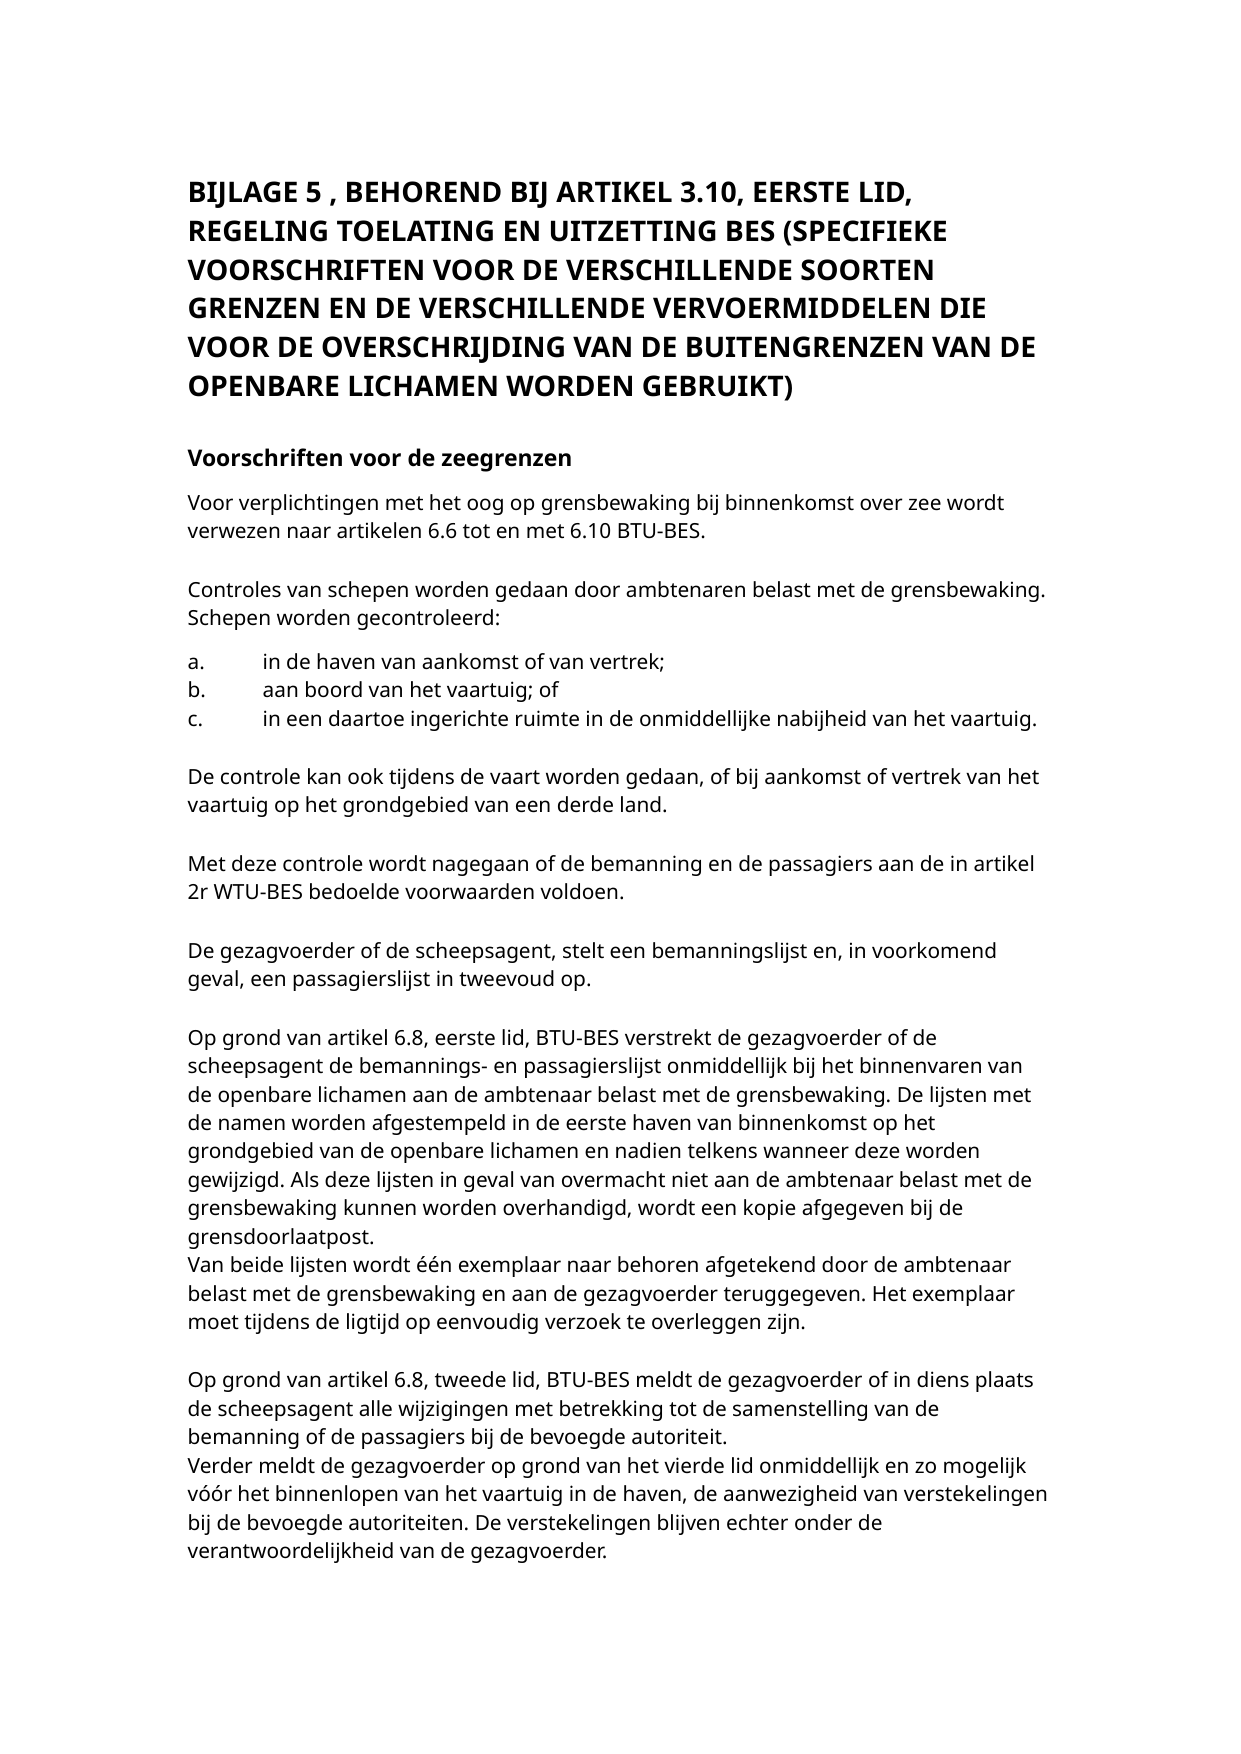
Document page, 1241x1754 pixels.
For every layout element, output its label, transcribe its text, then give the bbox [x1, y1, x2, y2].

list in de haven van aankomst of van vertrek; [187, 647, 1053, 675]
text Controles van schepen worden gedaan door ambtenaren belast met de grensbewaking. Schepen worden gecontroleerd: [187, 575, 1053, 632]
text Verder meldt de gezagvoerder op grond van het vierde lid onmiddellijk en zo mogelijk vóór het binnenlopen van het vaartuig in de haven, de aanwezigheid van verstekelingen bij de bevoegde autoriteiten. De verstekelingen blijven echter onder de verantwoordelijkheid van de gezagvoerder. [187, 1451, 1053, 1565]
text Op grond van artikel 6.8, eerste lid, BTU-BES verstrekt de gezagvoerder of de scheepsagent de bemannings- en passagierslijst onmiddellijk bij het binnenvaren van de openbare lichamen aan de ambtenaar belast met de grensbewaking. De lijsten met de namen worden afgestempeld in de eerste haven van binnenkomst op het grondgebied van de openbare lichamen en nadien telkens wanneer deze worden gewijzigd. Als deze lijsten in geval van overmacht niet aan de ambtenaar belast met de grensbewaking kunnen worden overhandigd, wordt een kopie afgegeven bij de grensdoorlaatpost. [187, 1023, 1053, 1250]
text Op grond van artikel 6.8, tweede lid, BTU-BES meldt de gezagvoerder of in diens plaats de scheepsagent alle wijzigingen met betrekking tot de samenstelling van de bemanning of de passagiers bij de bevoegde autoriteit. [187, 1366, 1053, 1451]
text Met deze controle wordt nagegaan of de bemanning en de passagiers aan de in artikel 2r WTU-BES bedoelde voorwaarden voldoen. [187, 849, 1053, 906]
subtitle BIJLAGE 5 , BEHOREND BIJ ARTIKEL 3.10, EERSTE LID, REGELING TOELATING EN UITZETTING BES (SPECIFIEKE VOORSCHRIFTEN VOOR DE VERSCHILLENDE SOORTEN GRENZEN EN DE VERSCHILLENDE VERVOERMIDDELEN DIE VOOR DE OVERSCHRIJDING VAN DE BUITENGRENZEN VAN DE OPENBARE LICHAMEN WORDEN GEBRUIKT) [187, 172, 1053, 404]
text De gezagvoerder of de scheepsagent, stelt een bemanningslijst en, in voorkomend geval, een passagierslijst in tweevoud op. [187, 936, 1053, 993]
list aan boord van het vaartuig; of [187, 675, 1053, 704]
subtitle Voorschriften voor de zeegrenzen [187, 442, 1053, 473]
text De controle kan ook tijdens de vaart worden gedaan, of bij aankomst of vertrek van het vaartuig op het grondgebied van een derde land. [187, 762, 1053, 819]
text Voor verplichtingen met het oog op grensbewaking bij binnenkomst over zee wordt verwezen naar artikelen 6.6 tot en met 6.10 BTU-BES. [187, 488, 1053, 545]
text Van beide lijsten wordt één exemplaar naar behoren afgetekend door de ambtenaar belast met de grensbewaking en aan de gezagvoerder teruggegeven. Het exemplaar moet tijdens de ligtijd op eenvoudig verzoek te overleggen zijn. [187, 1250, 1053, 1336]
list in een daartoe ingerichte ruimte in de onmiddellijke nabijheid van het vaartuig. [187, 704, 1053, 732]
